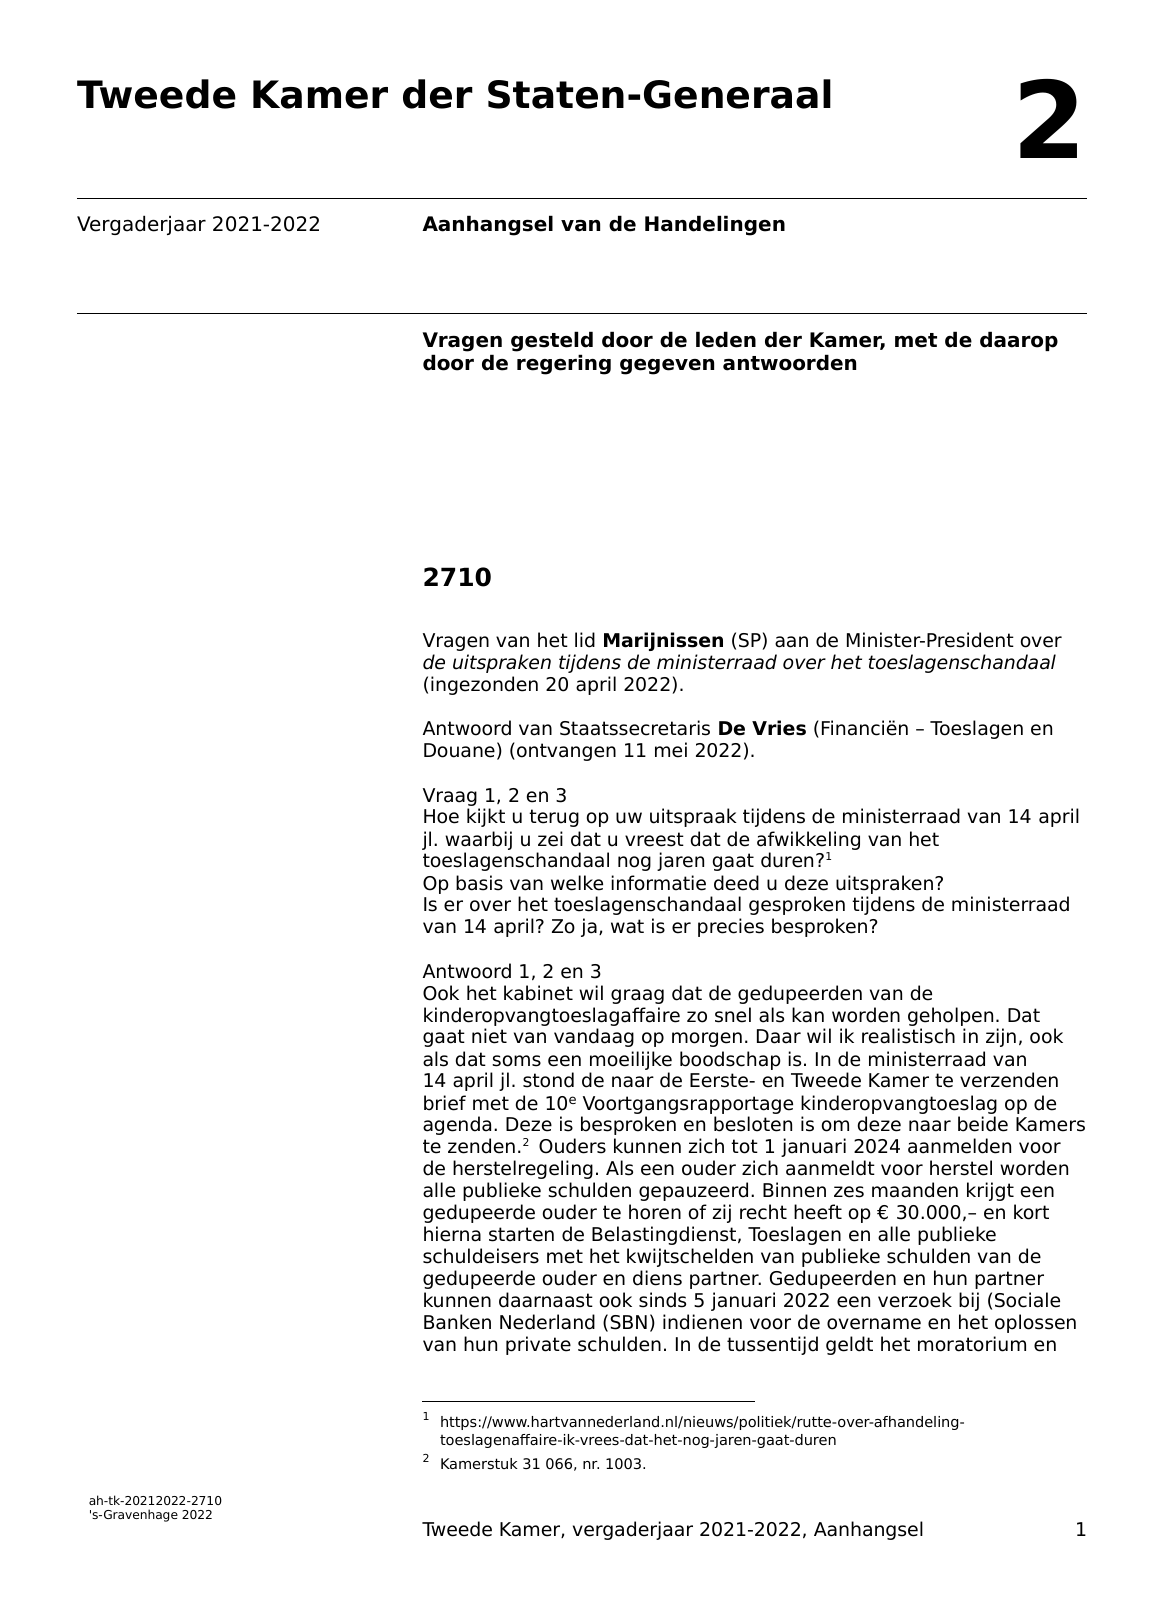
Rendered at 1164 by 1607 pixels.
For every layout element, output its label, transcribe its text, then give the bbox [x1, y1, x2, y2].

text Vraag 1, 2 en 3 [422, 784, 1087, 806]
table_cell Vergaderjaar 2021-2022 [77, 199, 422, 313]
text Ook het kabinet wil graag dat de gedupeerden van de kinderopvangtoeslagaffaire zo snel als kan worden geholpen. Dat gaat niet van vandaag op morgen. Daar wil ik realistisch in zijn, ook als dat soms een moeilijke boodschap is. In de ministerraad van 14 april jl. stond de naar de Eerste- en Tweede Kamer te verzenden brief met de 10e Voortgangsrapportage kinderopvangtoeslag op de agenda. Deze is besproken en besloten is om deze naar beide Kamers te zenden. Ouders kunnen zich tot 1 januari 2024 aanmelden voor de herstelregeling. Als een ouder zich aanmeldt voor herstel worden alle publieke schulden gepauzeerd. Binnen zes maanden krijgt een gedupeerde ouder te horen of zij recht heeft op € 30.000,– en kort hierna starten de Belastingdienst, Toeslagen en alle publieke schuldeisers met het kwijtschelden van publieke schulden van de gedupeerde ouder en diens partner. Gedupeerden en hun partner kunnen daarnaast ook sinds 5 januari 2022 een verzoek bij (Sociale Banken Nederland (SBN) indienen voor de overname en het oplossen van hun private schulden. In de tussentijd geldt het moratorium en [422, 982, 1087, 1356]
table_cell Aanhangsel van de Handelingen [422, 199, 1087, 313]
text ah-tk-20212022-2710 [88, 1494, 323, 1508]
text Kamerstuk 31 066, nr. 1003. [422, 1452, 1087, 1474]
text Op basis van welke informatie deed u deze uitspraken? [422, 872, 1087, 894]
text Is er over het toeslagenschandaal gesproken tijdens de ministerraad van 14 april? Zo ja, wat is er precies besproken? [422, 894, 1087, 938]
table_cell Vragen gesteld door de leden der Kamer, met de daarop door de regering gegeven antwoorden [422, 314, 1087, 375]
text https://www.hartvannederland.nl/nieuws/politiek/rutte-over-afhandeling-toeslagenaffaire-ik-vrees-dat-het-nog-jaren-gaat-duren [422, 1410, 1087, 1449]
text Hoe kijkt u terug op uw uitspraak tijdens de ministerraad van 14 april jl. waarbij u zei dat u vreest dat de afwikkeling van het toeslagenschandaal nog jaren gaat duren? [422, 806, 1087, 872]
text Vragen van het lid Marijnissen (SP) aan de Minister-President over de uitspraken tijdens de ministerraad over het toeslagenschandaal (ingezonden 20 april 2022). [422, 630, 1087, 696]
table_header 2 [886, 59, 1087, 198]
table_cell [77, 314, 422, 375]
table_header Tweede Kamer der Staten-Generaal [77, 59, 886, 198]
text 's-Gravenhage 2022 [88, 1508, 323, 1522]
text 2710 [422, 563, 1087, 592]
text Antwoord 1, 2 en 3 [422, 961, 1087, 982]
text Antwoord van Staatssecretaris De Vries (Financiën – Toeslagen en Douane) (ontvangen 11 mei 2022). [422, 718, 1087, 762]
